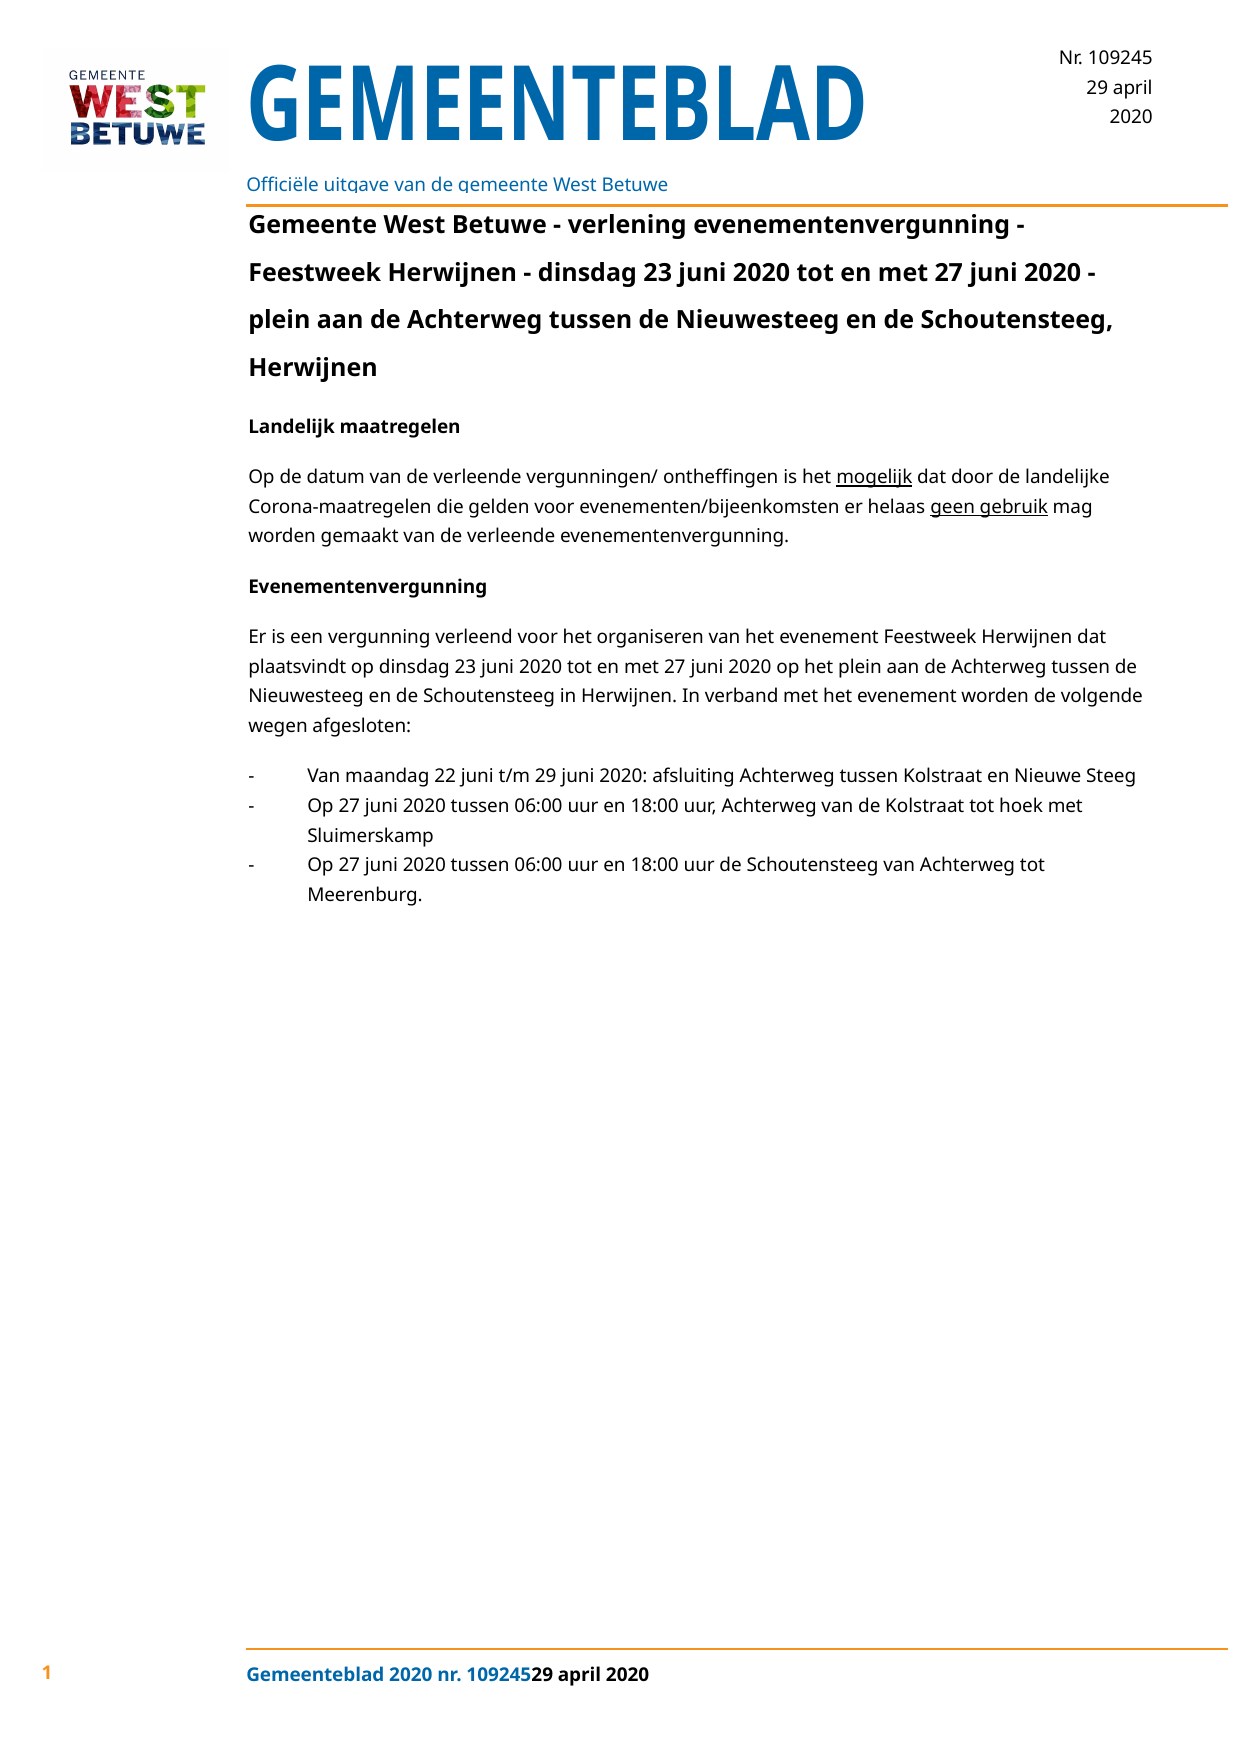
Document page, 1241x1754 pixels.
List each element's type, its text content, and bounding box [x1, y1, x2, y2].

text Er is een vergunning verleend voor het organiseren van het evenement Feestweek Herwijnen dat plaatsvindt op dinsdag 23 juni 2020 tot en met 27 juni 2020 op het plein aan de Achterweg tussen de Nieuwesteeg en de Schoutensteeg in Herwijnen. In verband met het evenement worden de volgende wegen afgesloten: [248, 623, 1152, 738]
list Op 27 juni 2020 tussen 06:00 uur en 18:00 uur de Schoutensteeg van Achterweg tot Meerenburg. [248, 851, 1152, 907]
text Landelijk maatregelen [248, 413, 1152, 439]
text Evenementenvergunning [248, 573, 1152, 599]
text Gemeente West Betuwe - verlening evenementenvergunning - Feestweek Herwijnen - dinsdag 23 juni 2020 tot en met 27 juni 2020 - plein aan de Achterweg tussen de Nieuwesteeg en de Schoutensteeg, Herwijnen [248, 207, 1152, 384]
text Op de datum van de verleende vergunningen/ ontheffingen is het mogelijk dat door de landelijke Corona-maatregelen die gelden voor evenementen/bijeenkomsten er helaas geen gebruik mag worden gemaakt van de verleende evenementenvergunning. [248, 463, 1152, 548]
list Op 27 juni 2020 tussen 06:00 uur en 18:00 uur, Achterweg van de Kolstraat tot hoek met Sluimerskamp [248, 792, 1152, 848]
list Van maandag 22 juni t/m 29 juni 2020: afsluiting Achterweg tussen Kolstraat en Nieuwe Steeg [248, 763, 1152, 788]
picture [41, 47, 231, 172]
